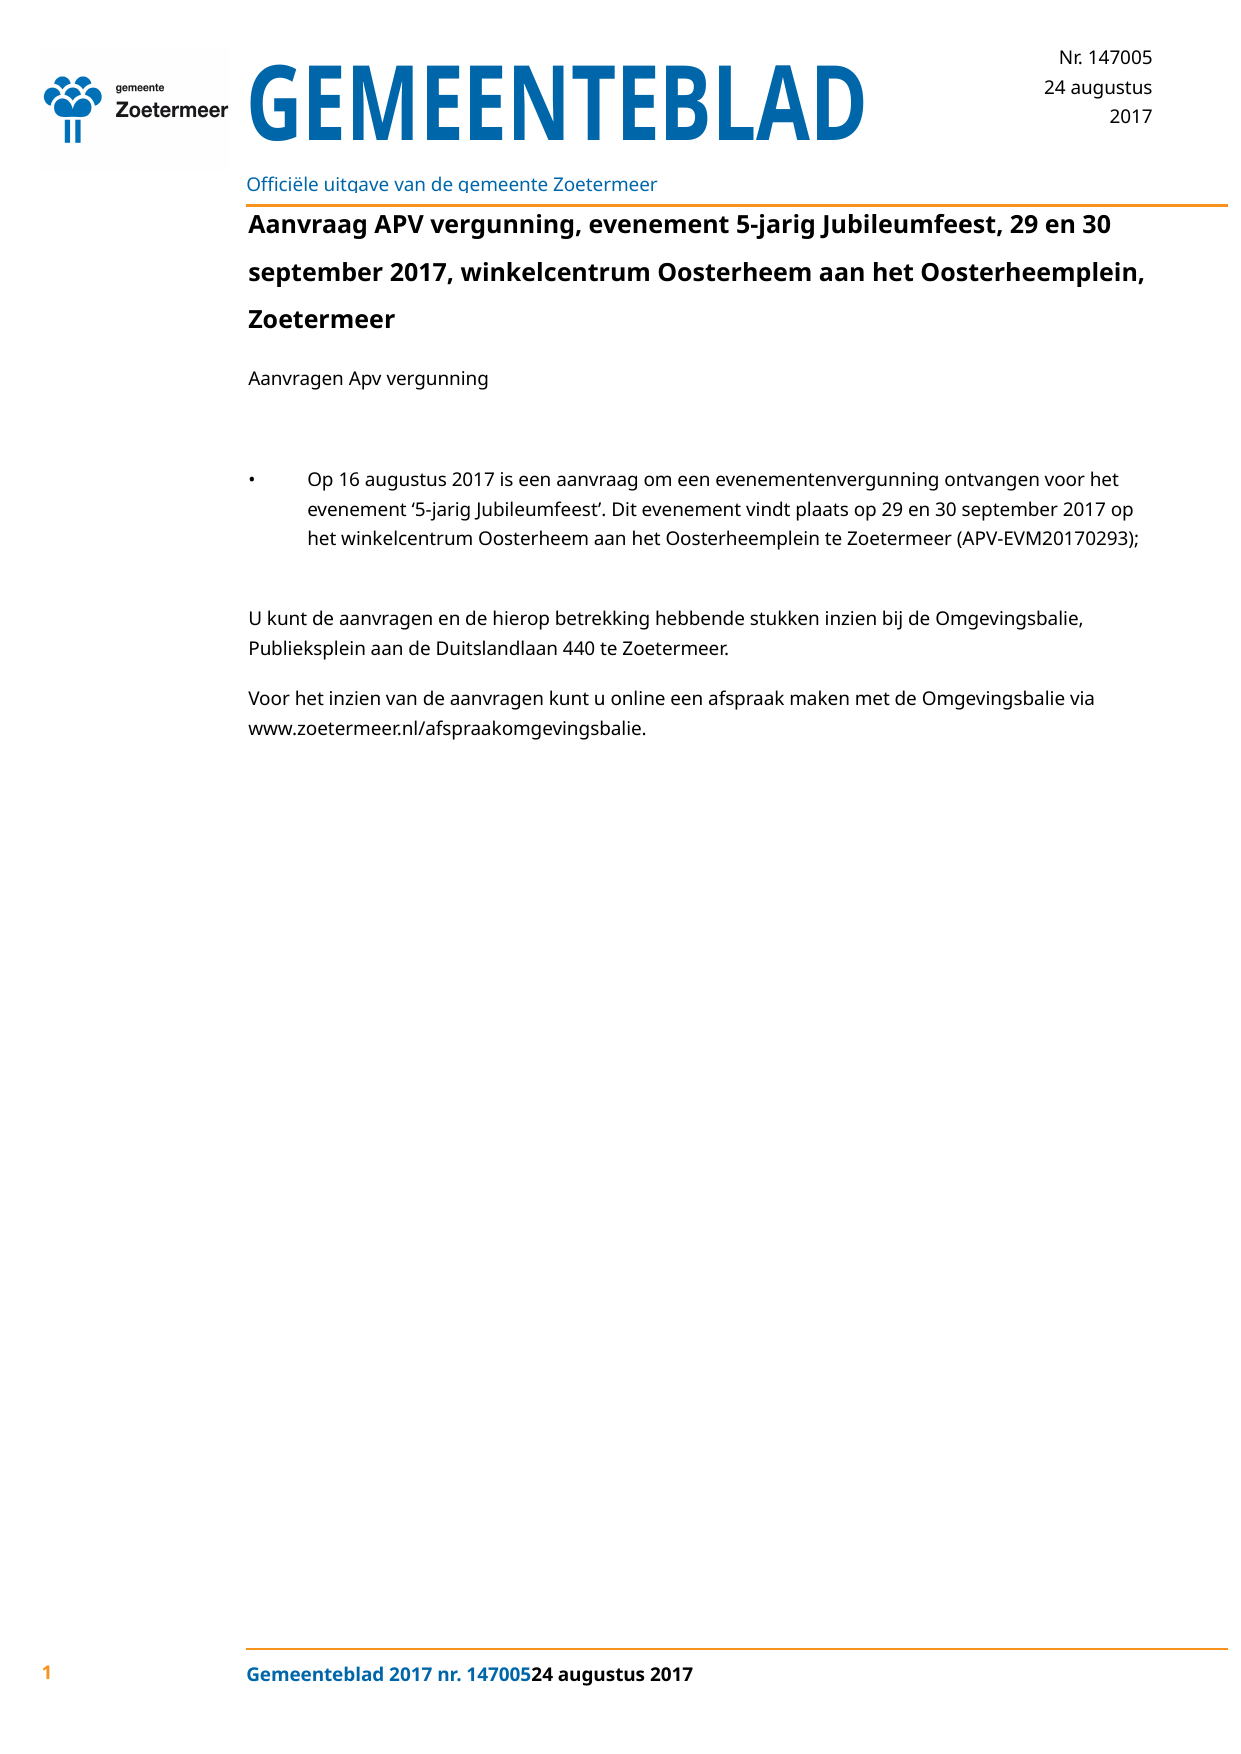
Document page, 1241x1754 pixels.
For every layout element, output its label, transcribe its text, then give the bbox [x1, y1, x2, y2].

text Voor het inzien van de aanvragen kunt u online een afspraak maken met de Omgevingsbalie via www.zoetermeer.nl/afspraakomgevingsbalie. [248, 686, 1152, 741]
list Op 16 augustus 2017 is een aanvraag om een evenementenvergunning ontvangen voor het evenement ‘5-jarig Jubileumfeest’. Dit evenement vindt plaats op 29 en 30 september 2017 op het winkelcentrum Oosterheem aan het Oosterheemplein te Zoetermeer (APV-EVM20170293); [248, 466, 1152, 551]
text U kunt de aanvragen en de hierop betrekking hebbende stukken inzien bij de Omgevingsbalie, Publieksplein aan de Duitslandlaan 440 te Zoetermeer. [248, 606, 1152, 661]
text Aanvragen Apv vergunning [248, 366, 1152, 391]
picture [41, 47, 231, 172]
text Aanvraag APV vergunning, evenement 5-jarig Jubileumfeest, 29 en 30 september 2017, winkelcentrum Oosterheem aan het Oosterheemplein, Zoetermeer [248, 207, 1152, 336]
